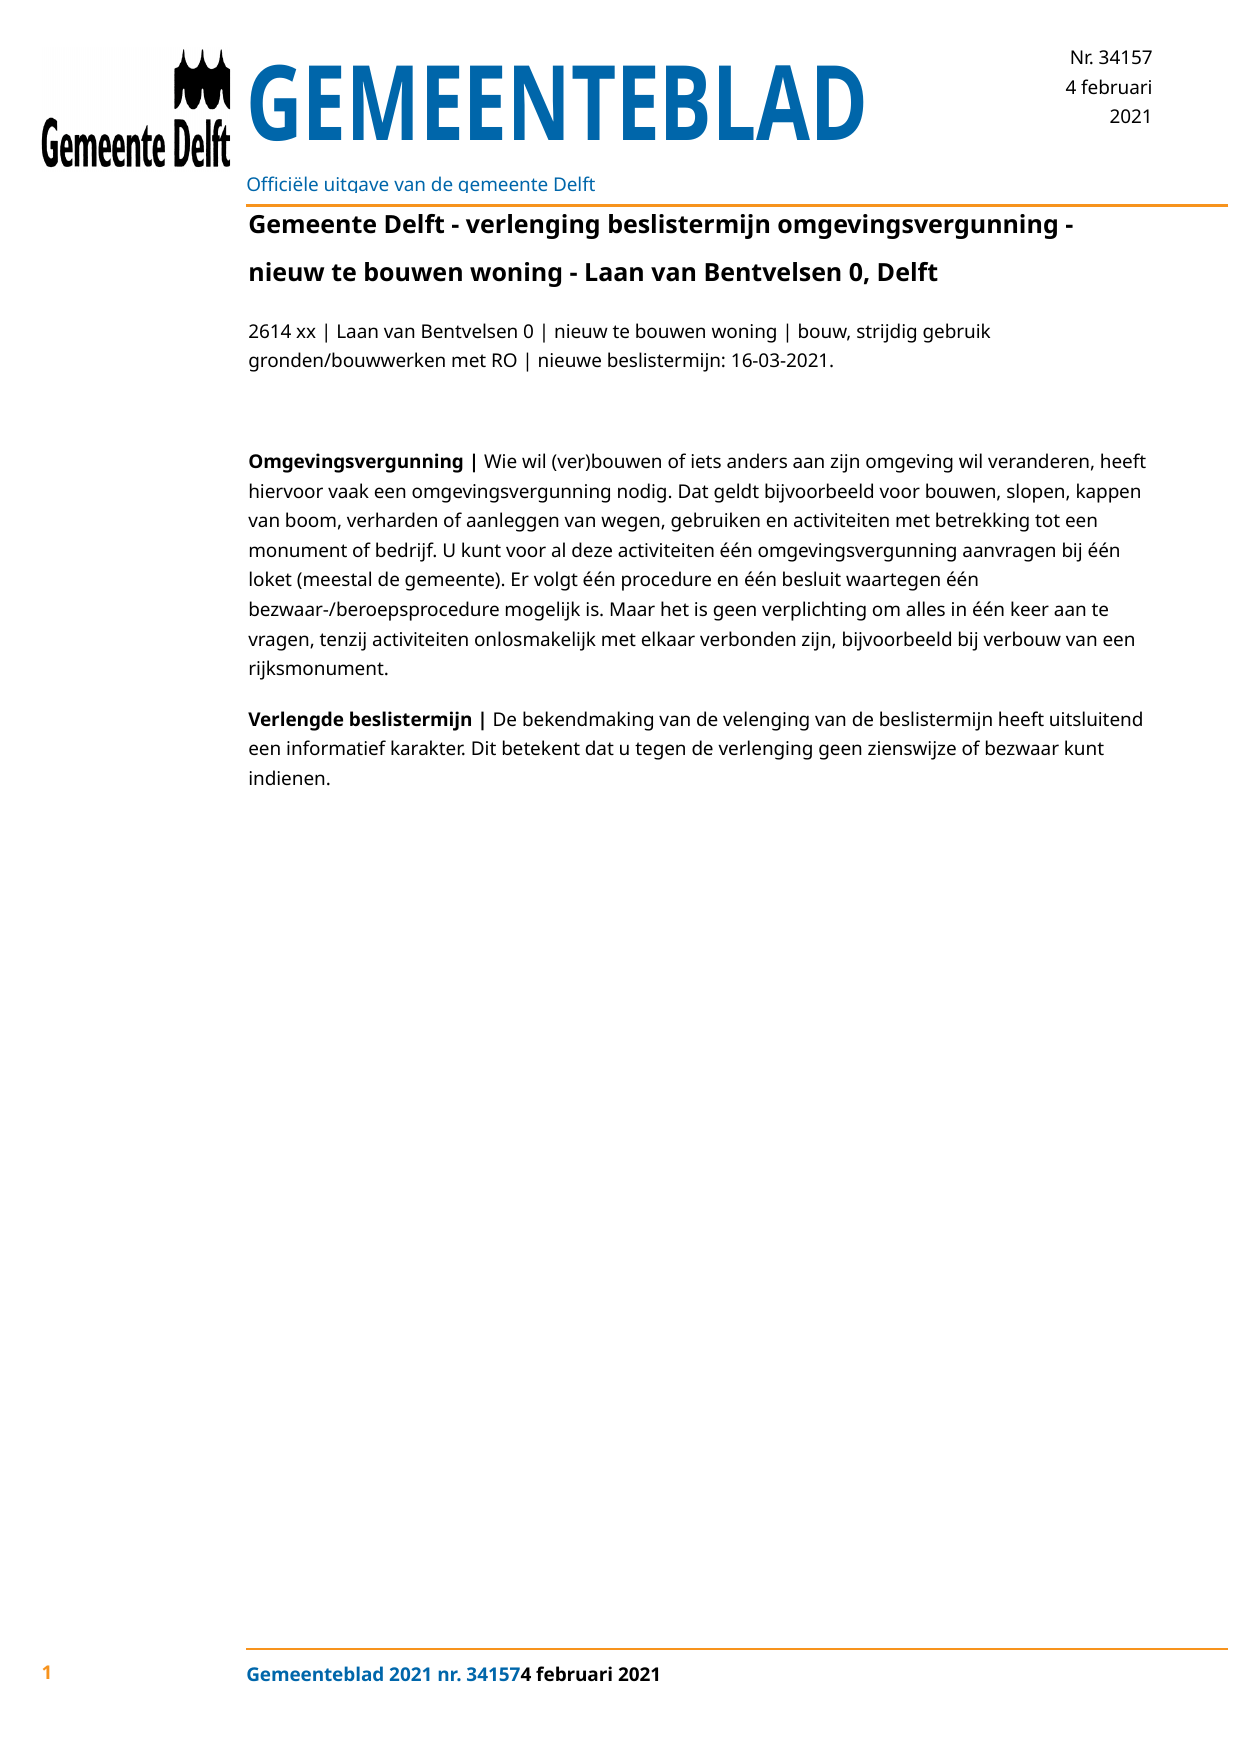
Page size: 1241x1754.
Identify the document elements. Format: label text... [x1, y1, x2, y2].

text Verlengde beslistermijn | De bekendmaking van de velenging van de beslistermijn heeft uitsluitend een informatief karakter. Dit betekent dat u tegen de verlenging geen zienswijze of bezwaar kunt indienen. [248, 706, 1152, 791]
text Gemeente Delft - verlenging beslistermijn omgevingsvergunning - nieuw te bouwen woning - Laan van Bentvelsen 0, Delft [248, 207, 1152, 288]
picture [41, 47, 231, 172]
text Omgevingsvergunning | Wie wil (ver)bouwen of iets anders aan zijn omgeving wil veranderen, heeft hiervoor vaak een omgevingsvergunning nodig. Dat geldt bijvoorbeeld voor bouwen, slopen, kappen van boom, verharden of aanleggen van wegen, gebruiken en activiteiten met betrekking tot een monument of bedrijf. U kunt voor al deze activiteiten één omgevingsvergunning aanvragen bij één loket (meestal de gemeente). Er volgt één procedure en één besluit waartegen één bezwaar-/beroepsprocedure mogelijk is. Maar het is geen verplichting om alles in één keer aan te vragen, tenzij activiteiten onlosmakelijk met elkaar verbonden zijn, bijvoorbeeld bij verbouw van een rijksmonument. [248, 448, 1152, 681]
text 2614 xx | Laan van Bentvelsen 0 | nieuw te bouwen woning | bouw, strijdig gebruik gronden/bouwwerken met RO | nieuwe beslistermijn: 16-03-2021. [248, 318, 1152, 373]
